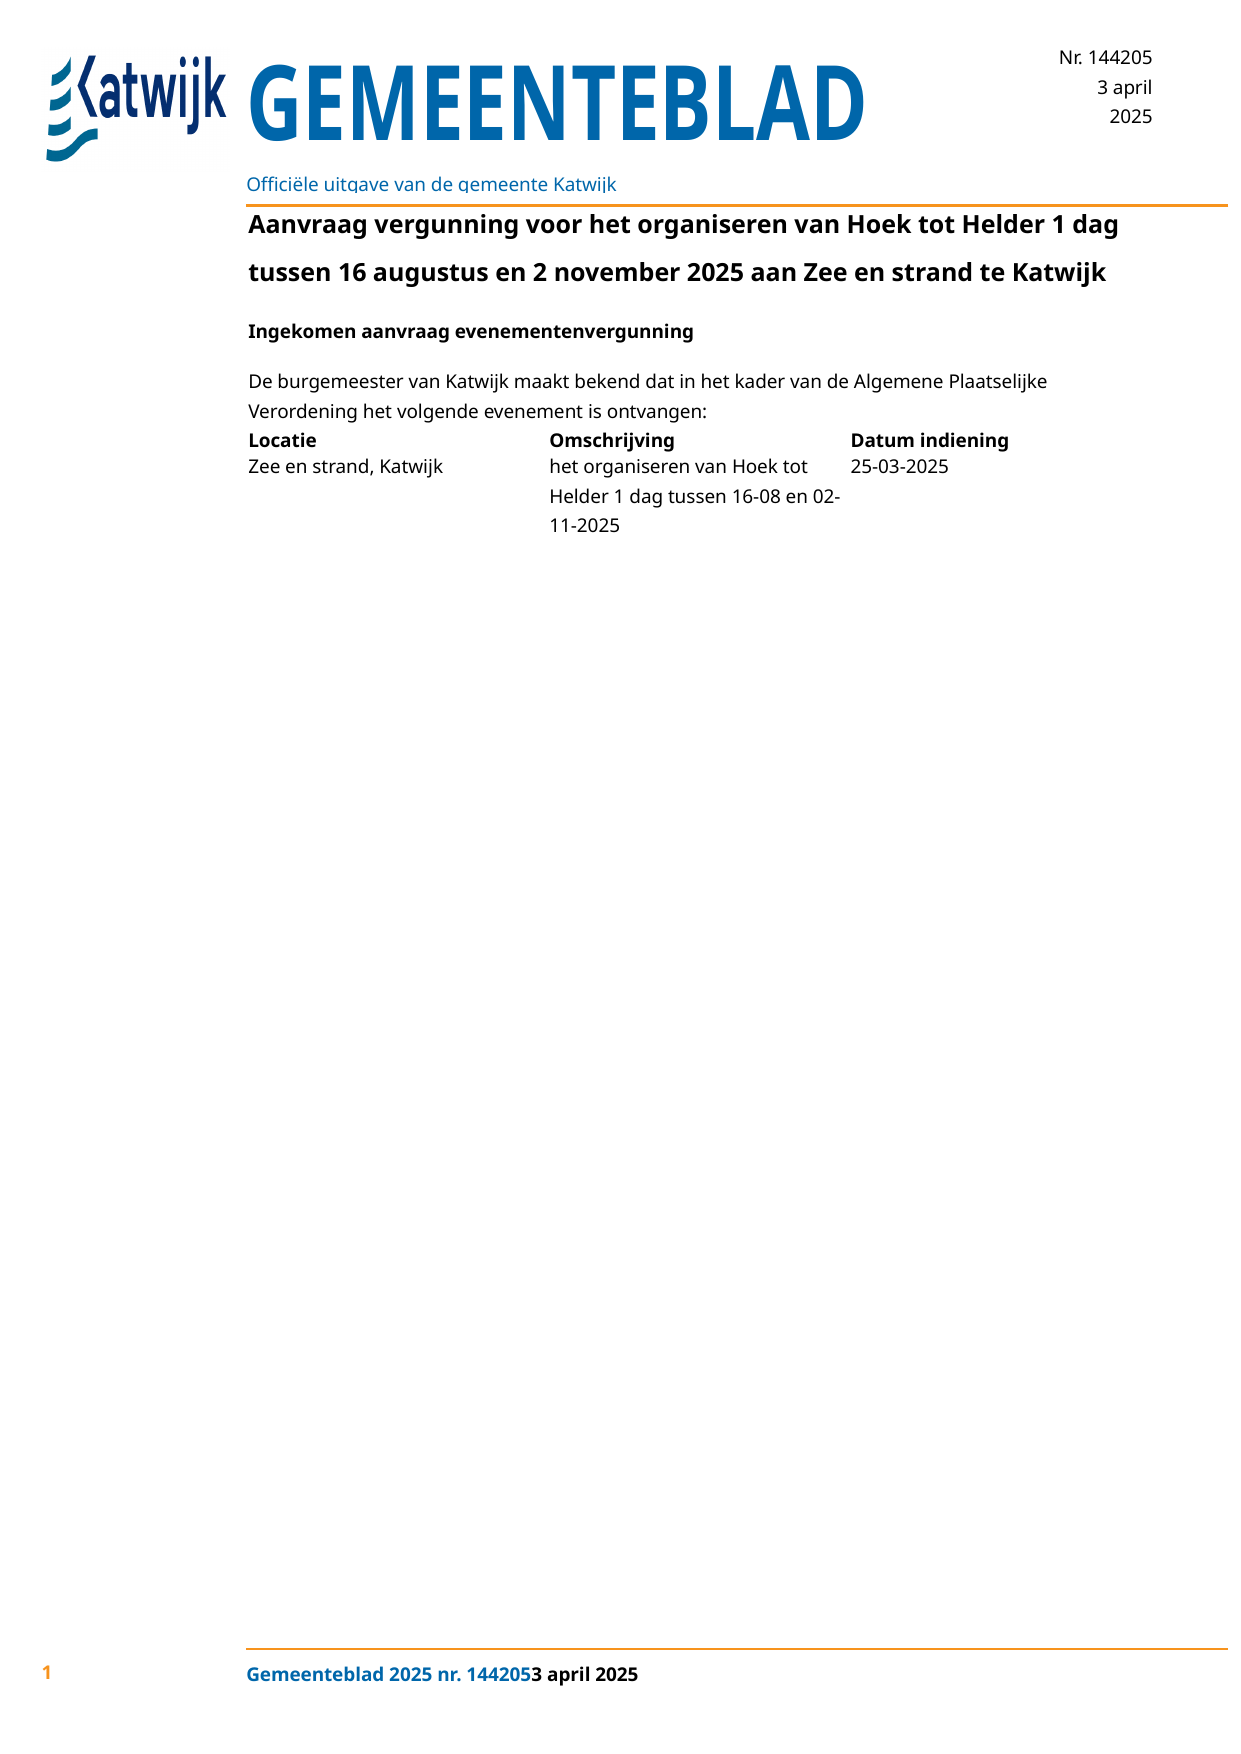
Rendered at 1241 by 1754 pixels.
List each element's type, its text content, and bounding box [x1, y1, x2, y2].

table_header Locatie [248, 428, 549, 453]
table_header Datum indiening [850, 428, 1152, 453]
text Ingekomen aanvraag evenementenvergunning [248, 318, 1152, 344]
table_header Omschrijving [549, 428, 850, 453]
text Aanvraag vergunning voor het organiseren van Hoek tot Helder 1 dag tussen 16 augustus en 2 november 2025 aan Zee en strand te Katwijk [248, 207, 1152, 288]
table_cell 25-03-2025 [850, 453, 1152, 538]
table_cell het organiseren van Hoek tot Helder 1 dag tussen 16-08 en 02-11-2025 [549, 453, 850, 538]
picture [41, 47, 231, 172]
text De burgemeester van Katwijk maakt bekend dat in het kader van de Algemene Plaatselijke Verordening het volgende evenement is ontvangen: [248, 368, 1152, 424]
table_cell Zee en strand, Katwijk [248, 453, 549, 538]
